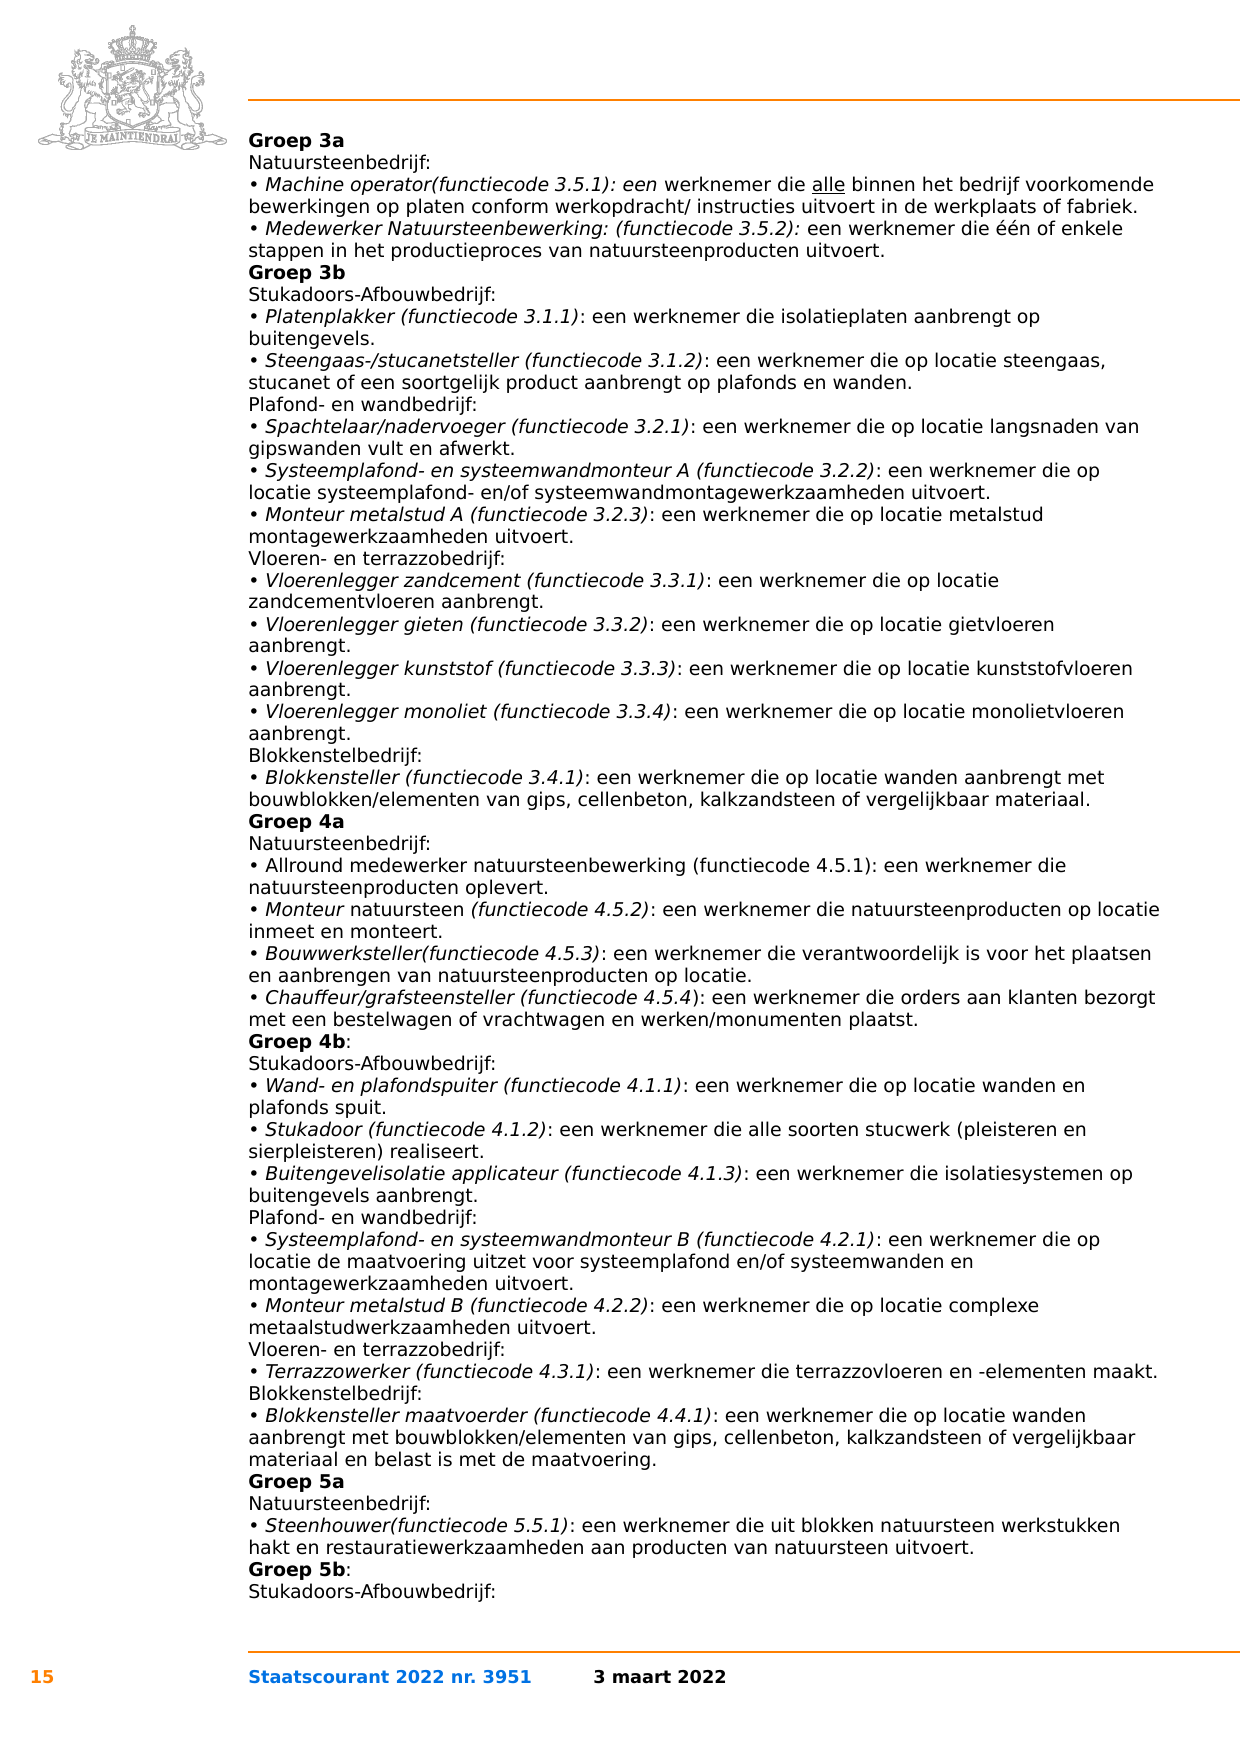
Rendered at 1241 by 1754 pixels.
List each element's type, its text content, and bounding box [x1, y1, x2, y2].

text Groep 3a [248, 130, 1163, 152]
picture [38, 25, 227, 150]
text Natuursteenbedrijf: [248, 833, 1163, 855]
text Groep 3b [248, 262, 1163, 284]
text • Spachtelaar/nadervoeger (functiecode 3.2.1): een werknemer die op locatie langsnaden van gipswanden vult en afwerkt. [248, 416, 1163, 459]
text • Blokkensteller maatvoerder (functiecode 4.4.1): een werknemer die op locatie wanden aanbrengt met bouwblokken/elementen van gips, cellenbeton, kalkzandsteen of vergelijkbaar materiaal en belast is met de maatvoering. [248, 1405, 1163, 1471]
text Vloeren- en terrazzobedrijf: [248, 1339, 1163, 1361]
text • Buitengevelisolatie applicateur (functiecode 4.1.3): een werknemer die isolatiesystemen op buitengevels aanbrengt. [248, 1163, 1163, 1207]
text • Systeemplafond- en systeemwandmonteur A (functiecode 3.2.2): een werknemer die op locatie systeemplafond- en/of systeemwandmontagewerkzaamheden uitvoert. [248, 459, 1163, 503]
text • Systeemplafond- en systeemwandmonteur B (functiecode 4.2.1): een werknemer die op locatie de maatvoering uitzet voor systeemplafond en/of systeemwanden en montagewerkzaamheden uitvoert. [248, 1229, 1163, 1295]
text • Monteur natuursteen (functiecode 4.5.2): een werknemer die natuursteenproducten op locatie inmeet en monteert. [248, 899, 1163, 943]
text • Wand- en plafondspuiter (functiecode 4.1.1): een werknemer die op locatie wanden en plafonds spuit. [248, 1075, 1163, 1119]
text Vloeren- en terrazzobedrijf: [248, 547, 1163, 569]
text • Monteur metalstud A (functiecode 3.2.3): een werknemer die op locatie metalstud montagewerkzaamheden uitvoert. [248, 503, 1163, 547]
text • Medewerker Natuursteenbewerking: (functiecode 3.5.2): een werknemer die één of enkele stappen in het productieproces van natuursteenproducten uitvoert. [248, 218, 1163, 262]
text • Vloerenlegger monoliet (functiecode 3.3.4): een werknemer die op locatie monolietvloeren aanbrengt. [248, 701, 1163, 745]
text • Vloerenlegger kunststof (functiecode 3.3.3): een werknemer die op locatie kunststofvloeren aanbrengt. [248, 657, 1163, 701]
text Plafond- en wandbedrijf: [248, 1207, 1163, 1229]
text Groep 5b: [248, 1558, 1163, 1581]
text Natuursteenbedrijf: [248, 152, 1163, 174]
text Stukadoors-Afbouwbedrijf: [248, 284, 1163, 306]
text Groep 4b: [248, 1031, 1163, 1053]
text • Steenhouwer(functiecode 5.5.1): een werknemer die uit blokken natuursteen werkstukken hakt en restauratiewerkzaamheden aan producten van natuursteen uitvoert. [248, 1514, 1163, 1558]
text Blokkenstelbedrijf: [248, 745, 1163, 767]
text • Stukadoor (functiecode 4.1.2): een werknemer die alle soorten stucwerk (pleisteren en sierpleisteren) realiseert. [248, 1119, 1163, 1163]
text Blokkenstelbedrijf: [248, 1383, 1163, 1405]
text • Monteur metalstud B (functiecode 4.2.2): een werknemer die op locatie complexe metaalstudwerkzaamheden uitvoert. [248, 1295, 1163, 1339]
text Plafond- en wandbedrijf: [248, 394, 1163, 416]
text • Chauffeur/grafsteensteller (functiecode 4.5.4): een werknemer die orders aan klanten bezorgt met een bestelwagen of vrachtwagen en werken/monumenten plaatst. [248, 987, 1163, 1031]
text • Bouwwerksteller(functiecode 4.5.3): een werknemer die verantwoordelijk is voor het plaatsen en aanbrengen van natuursteenproducten op locatie. [248, 943, 1163, 987]
text • Allround medewerker natuursteenbewerking (functiecode 4.5.1): een werknemer die natuursteenproducten oplevert. [248, 855, 1163, 899]
text Natuursteenbedrijf: [248, 1493, 1163, 1514]
text Groep 5a [248, 1471, 1163, 1493]
text Stukadoors-Afbouwbedrijf: [248, 1053, 1163, 1075]
text • Blokkensteller (functiecode 3.4.1): een werknemer die op locatie wanden aanbrengt met bouwblokken/elementen van gips, cellenbeton, kalkzandsteen of vergelijkbaar materiaal. [248, 767, 1163, 811]
text Stukadoors-Afbouwbedrijf: [248, 1581, 1163, 1602]
text • Terrazzowerker (functiecode 4.3.1): een werknemer die terrazzovloeren en -elementen maakt. [248, 1361, 1163, 1383]
text • Platenplakker (functiecode 3.1.1): een werknemer die isolatieplaten aanbrengt op buitengevels. [248, 306, 1163, 350]
text • Machine operator(functiecode 3.5.1): een werknemer die alle binnen het bedrijf voorkomende bewerkingen op platen conform werkopdracht/ instructies uitvoert in de werkplaats of fabriek. [248, 174, 1163, 218]
text Groep 4a [248, 811, 1163, 833]
text • Vloerenlegger gieten (functiecode 3.3.2): een werknemer die op locatie gietvloeren aanbrengt. [248, 613, 1163, 657]
text • Steengaas-/stucanetsteller (functiecode 3.1.2): een werknemer die op locatie steengaas, stucanet of een soortgelijk product aanbrengt op plafonds en wanden. [248, 350, 1163, 394]
text • Vloerenlegger zandcement (functiecode 3.3.1): een werknemer die op locatie zandcementvloeren aanbrengt. [248, 569, 1163, 613]
